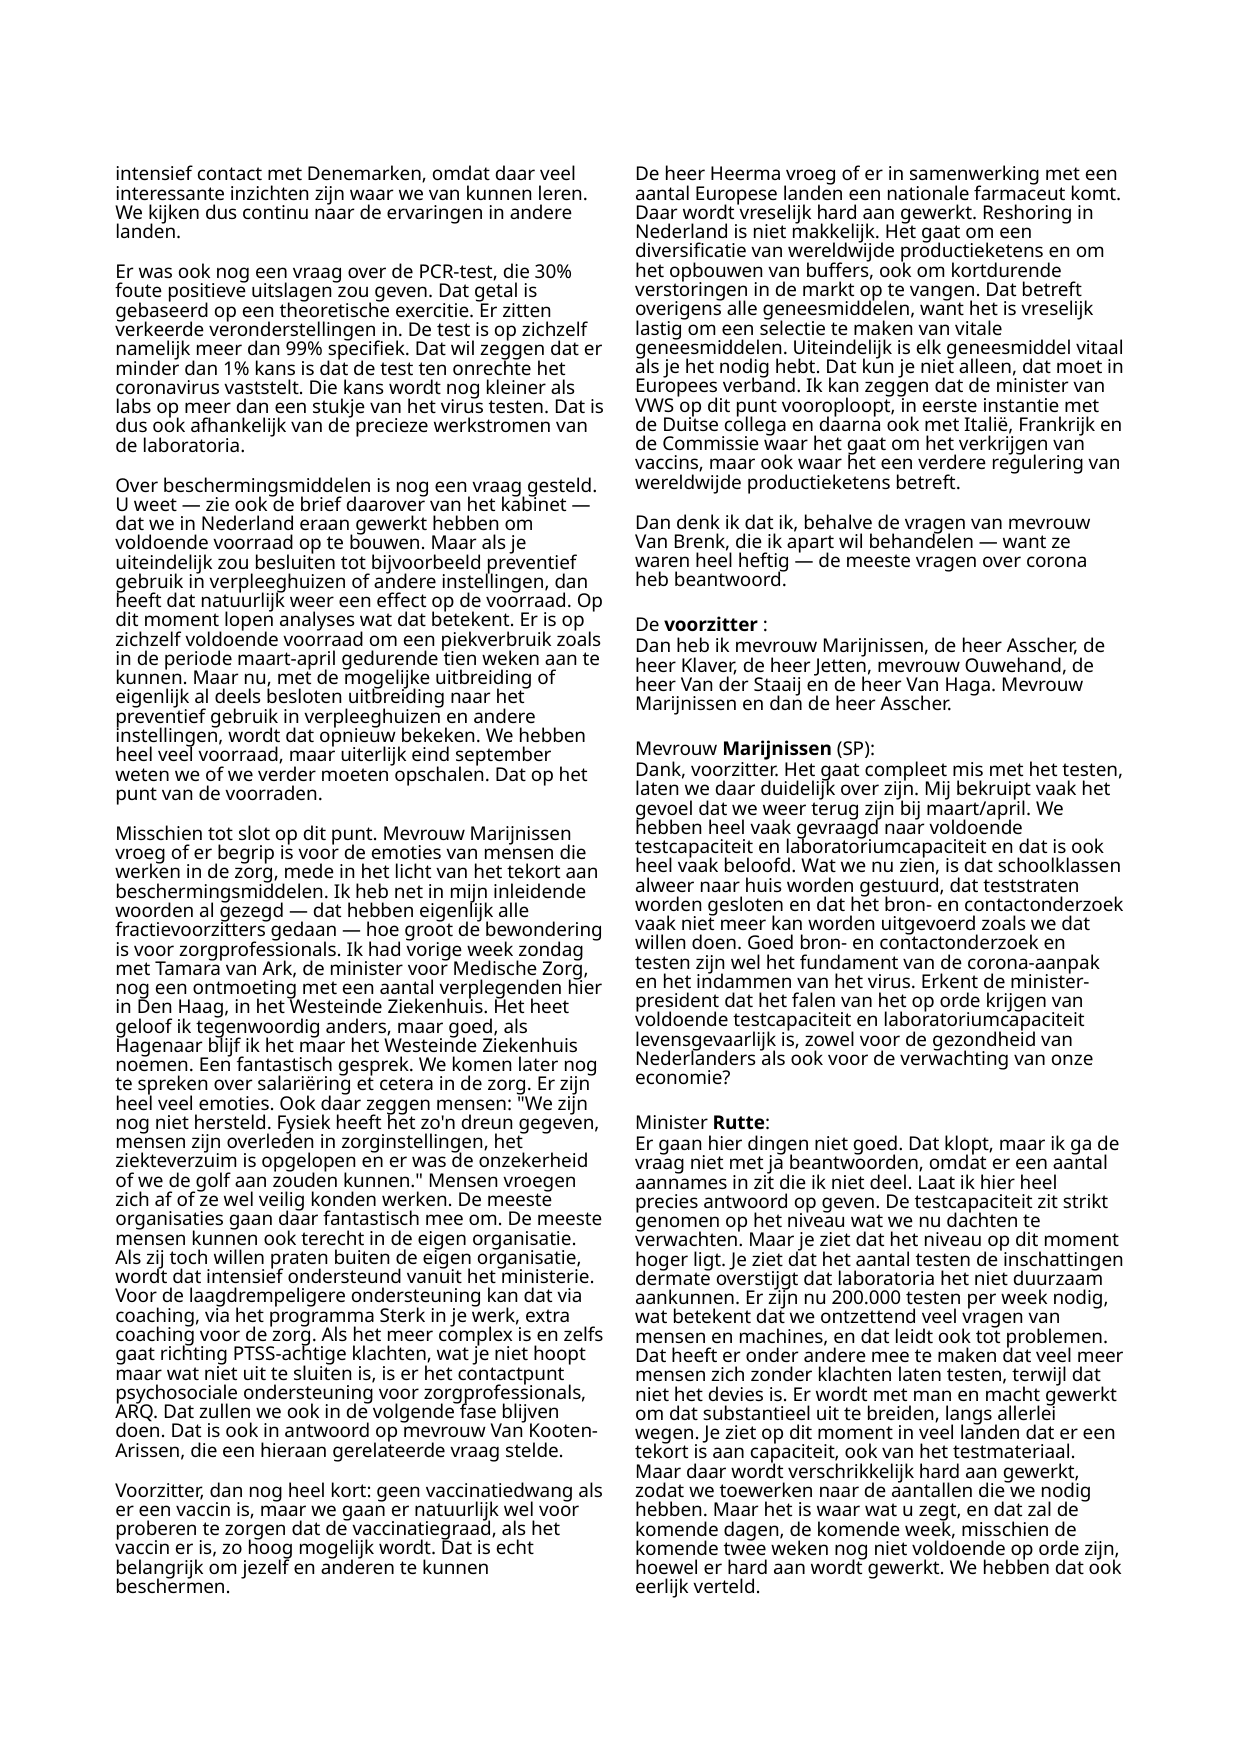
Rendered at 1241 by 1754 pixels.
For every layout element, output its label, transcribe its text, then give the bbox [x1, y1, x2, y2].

text De voorzitter : [635, 612, 1125, 637]
text Er was ook nog een vraag over de PCR-test, die 30% foute positieve uitslagen zou geven. Dat getal is gebaseerd op een theoretische exercitie. Er zitten verkeerde veronderstellingen in. De test is op zichzelf namelijk meer dan 99% specifiek. Dat wil zeggen dat er minder dan 1% kans is dat de test ten onrechte het coronavirus vaststelt. Die kans wordt nog kleiner als labs op meer dan een stukje van het virus testen. Dat is dus ook afhankelijk van de precieze werkstromen van de laboratoria. [115, 263, 605, 456]
text Over beschermingsmiddelen is nog een vraag gesteld. U weet — zie ook de brief daarover van het kabinet — dat we in Nederland eraan gewerkt hebben om voldoende voorraad op te bouwen. Maar als je uiteindelijk zou besluiten tot bijvoorbeeld preventief gebruik in verpleeghuizen of andere instellingen, dan heeft dat natuurlijk weer een effect op de voorraad. Op dit moment lopen analyses wat dat betekent. Er is op zichzelf voldoende voorraad om een piekverbruik zoals in de periode maart-april gedurende tien weken aan te kunnen. Maar nu, met de mogelijke uitbreiding of eigenlijk al deels besloten uitbreiding naar het preventief gebruik in verpleeghuizen en andere instellingen, wordt dat opnieuw bekeken. We hebben heel veel voorraad, maar uiterlijk eind september weten we of we verder moeten opschalen. Dat op het punt van de voorraden. [115, 477, 605, 804]
text Minister Rutte: [635, 1109, 1125, 1135]
text Voorzitter, dan nog heel kort: geen vaccinatiedwang als er een vaccin is, maar we gaan er natuurlijk wel voor proberen te zorgen dat de vaccinatiegraad, als het vaccin er is, zo hoog mogelijk wordt. Dat is echt belangrijk om jezelf en anderen te kunnen beschermen. [115, 1482, 605, 1597]
text Dan heb ik mevrouw Marijnissen, de heer Asscher, de heer Klaver, de heer Jetten, mevrouw Ouwehand, de heer Van der Staaij en de heer Van Haga. Mevrouw Marijnissen en dan de heer Asscher. [635, 637, 1125, 714]
text Er gaan hier dingen niet goed. Dat klopt, maar ik ga de vraag niet met ja beantwoorden, omdat er een aantal aannames in zit die ik niet deel. Laat ik hier heel precies antwoord op geven. De testcapaciteit zit strikt genomen op het niveau wat we nu dachten te verwachten. Maar je ziet dat het niveau op dit moment hoger ligt. Je ziet dat het aantal testen de inschattingen dermate overstijgt dat laboratoria het niet duurzaam aankunnen. Er zijn nu 200.000 testen per week nodig, wat betekent dat we ontzettend veel vragen van mensen en machines, en dat leidt ook tot problemen. Dat heeft er onder andere mee te maken dat veel meer mensen zich zonder klachten laten testen, terwijl dat niet het devies is. Er wordt met man en macht gewerkt om dat substantieel uit te breiden, langs allerlei wegen. Je ziet op dit moment in veel landen dat er een tekort is aan capaciteit, ook van het testmateriaal. Maar daar wordt verschrikkelijk hard aan gewerkt, zodat we toewerken naar de aantallen die we nodig hebben. Maar het is waar wat u zegt, en dat zal de komende dagen, de komende week, misschien de komende twee weken nog niet voldoende op orde zijn, hoewel er hard aan wordt gewerkt. We hebben dat ook eerlijk verteld. [635, 1135, 1125, 1598]
text Dank, voorzitter. Het gaat compleet mis met het testen, laten we daar duidelijk over zijn. Mij bekruipt vaak het gevoel dat we weer terug zijn bij maart/april. We hebben heel vaak gevraagd naar voldoende testcapaciteit en laboratoriumcapaciteit en dat is ook heel vaak beloofd. Wat we nu zien, is dat schoolklassen alweer naar huis worden gestuurd, dat teststraten worden gesloten en dat het bron- en contactonderzoek vaak niet meer kan worden uitgevoerd zoals we dat willen doen. Goed bron- en contactonderzoek en testen zijn wel het fundament van de corona-aanpak en het indammen van het virus. Erkent de minister-president dat het falen van het op orde krijgen van voldoende testcapaciteit en laboratoriumcapaciteit levensgevaarlijk is, zowel voor de gezondheid van Nederlanders als ook voor de verwachting van onze economie? [635, 761, 1125, 1088]
text Misschien tot slot op dit punt. Mevrouw Marijnissen vroeg of er begrip is voor de emoties van mensen die werken in de zorg, mede in het licht van het tekort aan beschermingsmiddelen. Ik heb net in mijn inleidende woorden al gezegd — dat hebben eigenlijk alle fractievoorzitters gedaan — hoe groot de bewondering is voor zorgprofessionals. Ik had vorige week zondag met Tamara van Ark, de minister voor Medische Zorg, nog een ontmoeting met een aantal verplegenden hier in Den Haag, in het Westeinde Ziekenhuis. Het heet geloof ik tegenwoordig anders, maar goed, als Hagenaar blijf ik het maar het Westeinde Ziekenhuis noemen. Een fantastisch gesprek. We komen later nog te spreken over salariëring et cetera in de zorg. Er zijn heel veel emoties. Ook daar zeggen mensen: "We zijn nog niet hersteld. Fysiek heeft het zo'n dreun gegeven, mensen zijn overleden in zorginstellingen, het ziekteverzuim is opgelopen en er was de onzekerheid of we de golf aan zouden kunnen." Mensen vroegen zich af of ze wel veilig konden werken. De meeste organisaties gaan daar fantastisch mee om. De meeste mensen kunnen ook terecht in de eigen organisatie. Als zij toch willen praten buiten de eigen organisatie, wordt dat intensief ondersteund vanuit het ministerie. Voor de laagdrempeligere ondersteuning kan dat via coaching, via het programma Sterk in je werk, extra coaching voor de zorg. Als het meer complex is en zelfs gaat richting PTSS-achtige klachten, wat je niet hoopt maar wat niet uit te sluiten is, is er het contactpunt psychosociale ondersteuning voor zorgprofessionals, ARQ. Dat zullen we ook in de volgende fase blijven doen. Dat is ook in antwoord op mevrouw Van Kooten-Arissen, die een hieraan gerelateerde vraag stelde. [115, 825, 605, 1461]
text Mevrouw Marijnissen (SP): [635, 735, 1125, 761]
text intensief contact met Denemarken, omdat daar veel interessante inzichten zijn waar we van kunnen leren. We kijken dus continu naar de ervaringen in andere landen. [115, 165, 605, 242]
text De heer Heerma vroeg of er in samenwerking met een aantal Europese landen een nationale farmaceut komt. Daar wordt vreselijk hard aan gewerkt. Reshoring in Nederland is niet makkelijk. Het gaat om een diversificatie van wereldwijde productieketens en om het opbouwen van buffers, ook om kortdurende verstoringen in de markt op te vangen. Dat betreft overigens alle geneesmiddelen, want het is vreselijk lastig om een selectie te maken van vitale geneesmiddelen. Uiteindelijk is elk geneesmiddel vitaal als je het nodig hebt. Dat kun je niet alleen, dat moet in Europees verband. Ik kan zeggen dat de minister van VWS op dit punt vooroploopt, in eerste instantie met de Duitse collega en daarna ook met Italië, Frankrijk en de Commissie waar het gaat om het verkrijgen van vaccins, maar ook waar het een verdere regulering van wereldwijde productieketens betreft. [635, 165, 1125, 493]
text Dan denk ik dat ik, behalve de vragen van mevrouw Van Brenk, die ik apart wil behandelen — want ze waren heel heftig — de meeste vragen over corona heb beantwoord. [635, 514, 1125, 591]
